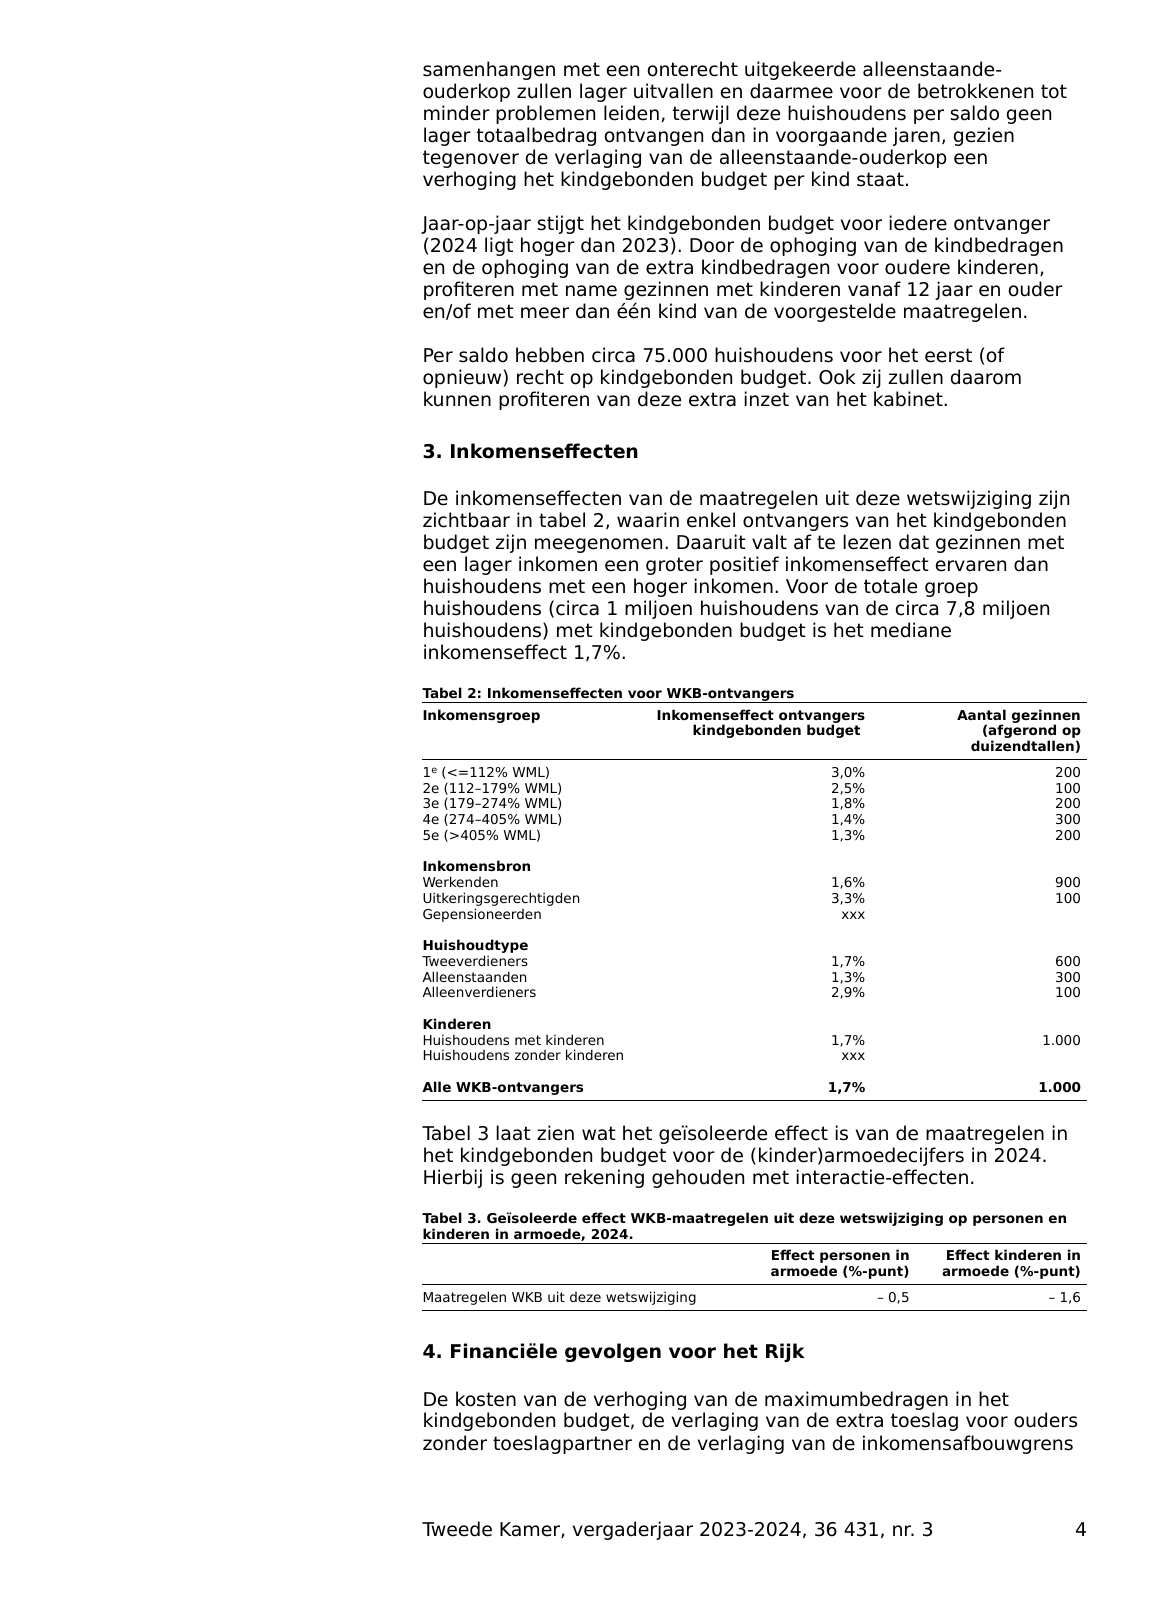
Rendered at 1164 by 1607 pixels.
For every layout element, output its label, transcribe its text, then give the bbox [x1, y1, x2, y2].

table_cell Uitkeringsgerechtigden [422, 891, 649, 906]
table_cell Tweeverdieners [422, 954, 649, 969]
table_cell 3,3% [650, 891, 871, 906]
table_cell 1.000 [871, 1080, 1087, 1100]
table_cell Inkomenseffect ontvangers kindgebonden budget [650, 703, 871, 759]
table_cell [422, 922, 649, 938]
table_cell 100 [871, 891, 1087, 906]
table_cell 300 [871, 969, 1087, 985]
table_cell [650, 1017, 871, 1032]
table_cell Werkenden [422, 875, 649, 891]
table_cell 1e (<=112% WML) [422, 760, 649, 781]
table_cell 1,4% [650, 812, 871, 828]
table_cell – 0,5 [738, 1285, 915, 1310]
text De kosten van de verhoging van de maximumbedragen in het kindgebonden budget, de verlaging van de extra toeslag voor ouders zonder toeslagpartner en de verlaging van de inkomensafbouwgrens [422, 1388, 1087, 1454]
table_header Tabel 3. Geïsoleerde effect WKB-maatregelen uit deze wetswijziging op personen en kinderen in armoede, 2024. [422, 1211, 1087, 1242]
table_cell Inkomensgroep [422, 703, 649, 759]
table_cell 1.000 [871, 1032, 1087, 1048]
table_cell – 1,6 [915, 1285, 1087, 1310]
table_cell xxx [650, 906, 871, 922]
table_cell [871, 1001, 1087, 1017]
subtitle 4. Financiële gevolgen voor het Rijk [422, 1341, 1087, 1363]
table_cell [422, 1001, 649, 1017]
table_cell [871, 1017, 1087, 1032]
table_cell Alle WKB-ontvangers [422, 1080, 649, 1100]
table_cell [871, 844, 1087, 859]
text samenhangen met een onterecht uitgekeerde alleenstaande-ouderkop zullen lager uitvallen en daarmee voor de betrokkenen tot minder problemen leiden, terwijl deze huishoudens per saldo geen lager totaalbedrag ontvangen dan in voorgaande jaren, gezien tegenover de verlaging van de alleenstaande-ouderkop een verhoging het kindgebonden budget per kind staat. [422, 59, 1087, 191]
table_cell [650, 922, 871, 938]
text De inkomenseffecten van de maatregelen uit deze wetswijziging zijn zichtbaar in tabel 2, waarin enkel ontvangers van het kindgebonden budget zijn meegenomen. Daaruit valt af te lezen dat gezinnen met een lager inkomen een groter positief inkomenseffect ervaren dan huishoudens met een hoger inkomen. Voor de totale groep huishoudens (circa 1 miljoen huishoudens van de circa 7,8 miljoen huishoudens) met kindgebonden budget is het mediane inkomenseffect 1,7%. [422, 488, 1087, 664]
table_cell [871, 938, 1087, 954]
text Per saldo hebben circa 75.000 huishoudens voor het eerst (of opnieuw) recht op kindgebonden budget. Ook zij zullen daarom kunnen profiteren van deze extra inzet van het kabinet. [422, 345, 1087, 411]
table_cell Effect kinderen in armoede (%-punt) [915, 1244, 1087, 1284]
table_cell 1,8% [650, 796, 871, 812]
table_cell 3,0% [650, 760, 871, 781]
table_cell [871, 906, 1087, 922]
table_cell 200 [871, 796, 1087, 812]
table_cell 4e (274–405% WML) [422, 812, 649, 828]
subtitle 3. Inkomenseffecten [422, 441, 1087, 463]
table_cell 3e (179–274% WML) [422, 796, 649, 812]
table_cell 900 [871, 875, 1087, 891]
table_cell 300 [871, 812, 1087, 828]
table_cell 1,6% [650, 875, 871, 891]
table_cell Huishoudtype [422, 938, 649, 954]
table_cell 2e (112–179% WML) [422, 781, 649, 796]
table_cell Huishoudens zonder kinderen [422, 1048, 649, 1064]
table_cell Maatregelen WKB uit deze wetswijziging [422, 1285, 738, 1310]
table_cell Aantal gezinnen (afgerond op duizendtallen) [871, 703, 1087, 759]
table_cell [650, 1001, 871, 1017]
table_cell 1,7% [650, 1032, 871, 1048]
table_cell 600 [871, 954, 1087, 969]
table_cell [871, 1048, 1087, 1064]
table_cell 100 [871, 985, 1087, 1001]
table_cell 100 [871, 781, 1087, 796]
table_cell [422, 844, 649, 859]
table_cell 200 [871, 828, 1087, 843]
table_cell 1,7% [650, 954, 871, 969]
table_cell Alleenstaanden [422, 969, 649, 985]
table_cell Inkomensbron [422, 859, 649, 875]
text Jaar-op-jaar stijgt het kindgebonden budget voor iedere ontvanger (2024 ligt hoger dan 2023). Door de ophoging van de kindbedragen en de ophoging van de extra kindbedragen voor oudere kinderen, profiteren met name gezinnen met kinderen vanaf 12 jaar en ouder en/of met meer dan één kind van de voorgestelde maatregelen. [422, 213, 1087, 323]
table_cell 1,3% [650, 969, 871, 985]
table_cell Effect personen in armoede (%-punt) [738, 1244, 915, 1284]
table_cell 2,9% [650, 985, 871, 1001]
table_cell [650, 938, 871, 954]
table_cell Gepensioneerden [422, 906, 649, 922]
table_cell [871, 1064, 1087, 1079]
table_cell [650, 1064, 871, 1079]
table_cell 200 [871, 760, 1087, 781]
table_cell [650, 859, 871, 875]
table_cell [650, 844, 871, 859]
table_cell Huishoudens met kinderen [422, 1032, 649, 1048]
table_cell [422, 1064, 649, 1079]
table_cell xxx [650, 1048, 871, 1064]
text Tabel 3 laat zien wat het geïsoleerde effect is van de maatregelen in het kindgebonden budget voor de (kinder)armoedecijfers in 2024. Hierbij is geen rekening gehouden met interactie-effecten. [422, 1123, 1087, 1189]
table_cell 5e (>405% WML) [422, 828, 649, 843]
table_cell [422, 1244, 738, 1284]
table_cell [871, 859, 1087, 875]
table_cell 2,5% [650, 781, 871, 796]
table_cell Kinderen [422, 1017, 649, 1032]
table_cell 1,7% [650, 1080, 871, 1100]
table_cell [871, 922, 1087, 938]
table_cell Alleenverdieners [422, 985, 649, 1001]
table_header Tabel 2: Inkomenseffecten voor WKB-ontvangers [422, 686, 1087, 702]
table_cell 1,3% [650, 828, 871, 843]
